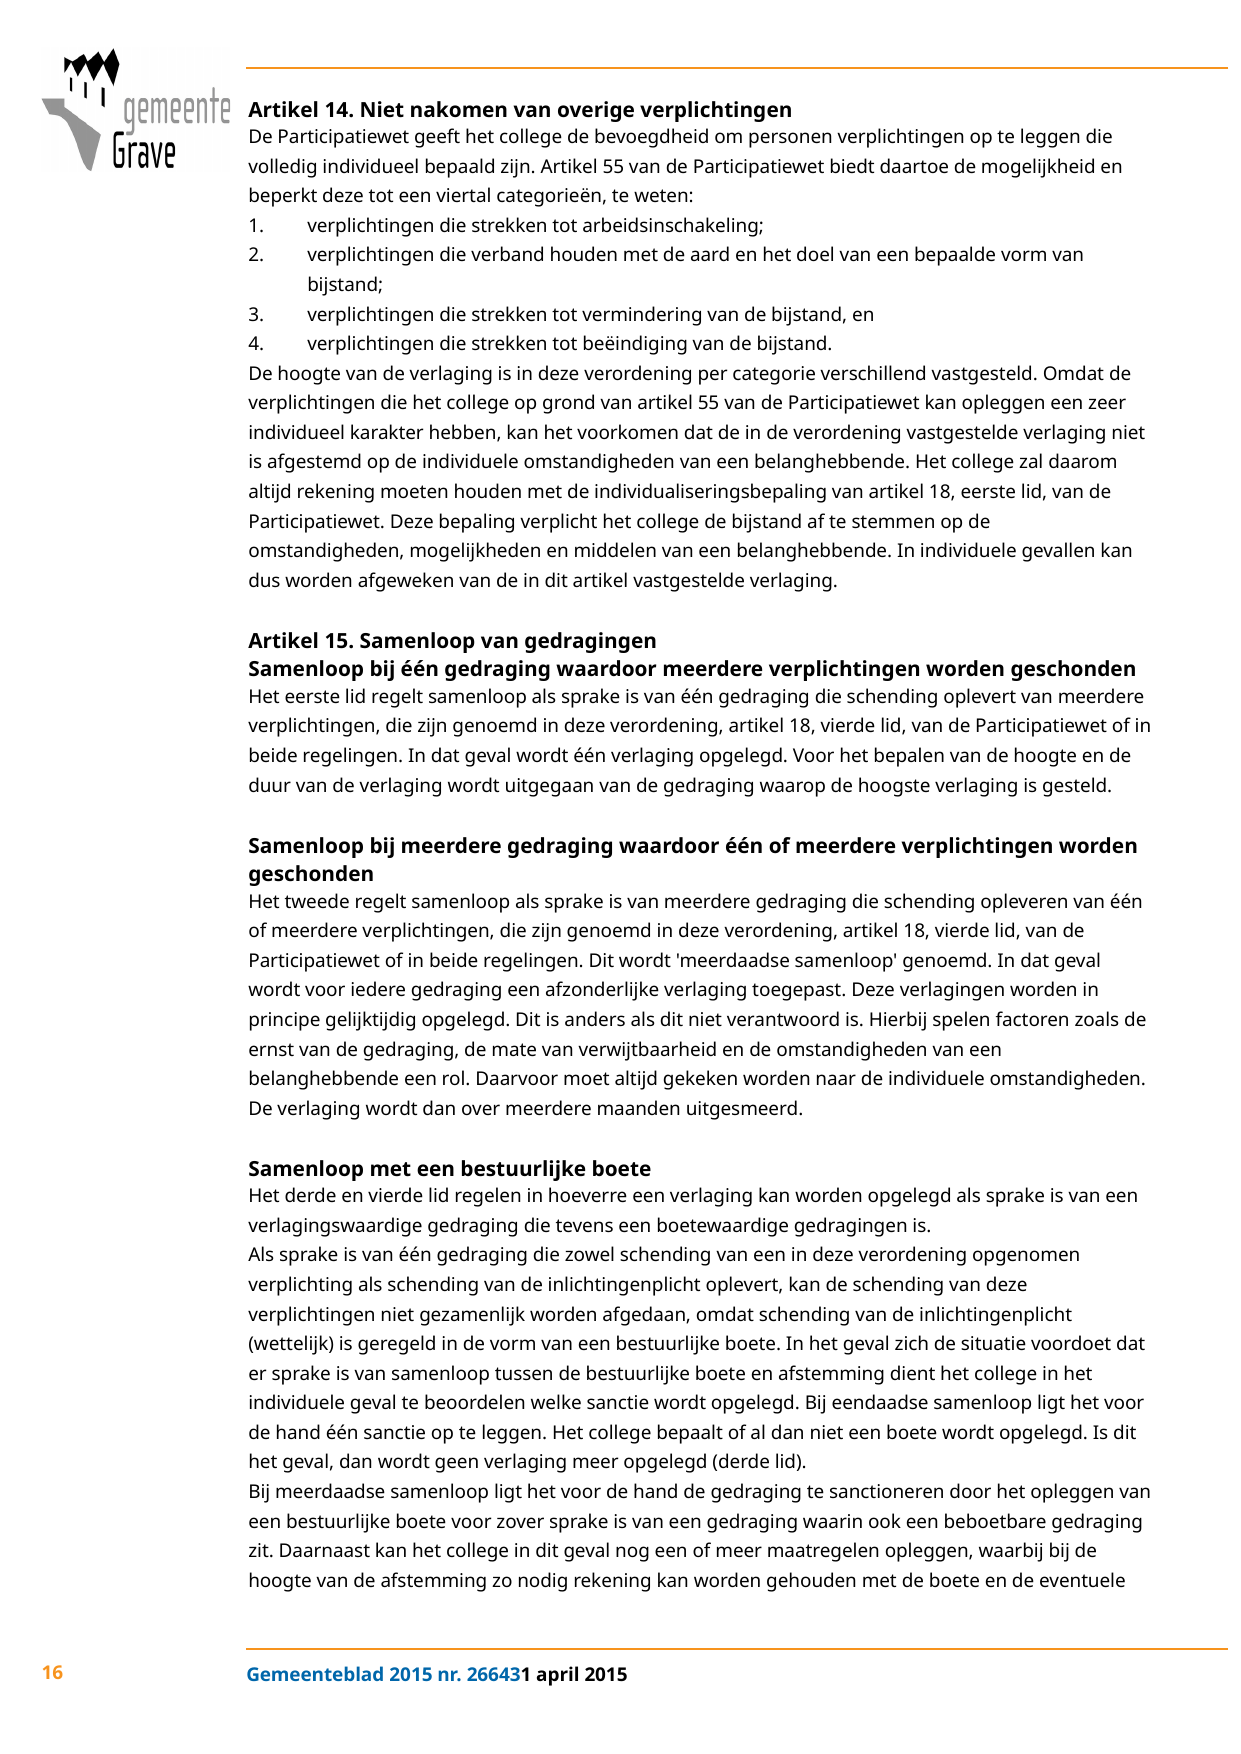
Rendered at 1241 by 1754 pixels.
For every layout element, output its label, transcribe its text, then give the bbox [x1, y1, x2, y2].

text Artikel 15. Samenloop van gedragingen [248, 626, 1152, 654]
text Samenloop met een bestuurlijke boete [248, 1154, 1152, 1182]
text Samenloop bij één gedraging waardoor meerdere verplichtingen worden geschonden [248, 654, 1152, 683]
list verplichtingen die strekken tot beëindiging van de bijstand. [248, 330, 1152, 356]
picture [41, 47, 231, 172]
text Het derde en vierde lid regelen in hoeverre een verlaging kan worden opgelegd als sprake is van een verlagingswaardige gedraging die tevens een boetewaardige gedragingen is. [248, 1182, 1152, 1238]
text Als sprake is van één gedraging die zowel schending van een in deze verordening opgenomen verplichting als schending van de inlichtingenplicht oplevert, kan de schending van deze verplichtingen niet gezamenlijk worden afgedaan, omdat schending van de inlichtingenplicht (wettelijk) is geregeld in de vorm van een bestuurlijke boete. In het geval zich de situatie voordoet dat er sprake is van samenloop tussen de bestuurlijke boete en afstemming dient het college in het individuele geval te beoordelen welke sanctie wordt opgelegd. Bij eendaadse samenloop ligt het voor de hand één sanctie op te leggen. Het college bepaalt of al dan niet een boete wordt opgelegd. Is dit het geval, dan wordt geen verlaging meer opgelegd (derde lid). [248, 1242, 1152, 1474]
text Samenloop bij meerdere gedraging waardoor één of meerdere verplichtingen worden geschonden [248, 831, 1152, 888]
text De hoogte van de verlaging is in deze verordening per categorie verschillend vastgesteld. Omdat de verplichtingen die het college op grond van artikel 55 van de Participatiewet kan opleggen een zeer individueel karakter hebben, kan het voorkomen dat de in de verordening vastgestelde verlaging niet is afgestemd op de individuele omstandigheden van een belanghebbende. Het college zal daarom altijd rekening moeten houden met de individualiseringsbepaling van artikel 18, eerste lid, van de Participatiewet. Deze bepaling verplicht het college de bijstand af te stemmen op de omstandigheden, mogelijkheden en middelen van een belanghebbende. In individuele gevallen kan dus worden afgeweken van de in dit artikel vastgestelde verlaging. [248, 360, 1152, 593]
text Artikel 14. Niet nakomen van overige verplichtingen [248, 95, 1152, 123]
text Bij meerdaadse samenloop ligt het voor de hand de gedraging te sanctioneren door het opleggen van een bestuurlijke boete voor zover sprake is van een gedraging waarin ook een beboetbare gedraging zit. Daarnaast kan het college in dit geval nog een of meer maatregelen opleggen, waarbij bij de hoogte van de afstemming zo nodig rekening kan worden gehouden met de boete en de eventuele [248, 1478, 1152, 1593]
list verplichtingen die verband houden met de aard en het doel van een bepaalde vorm van bijstand; [248, 242, 1152, 297]
list verplichtingen die strekken tot vermindering van de bijstand, en [248, 301, 1152, 326]
list verplichtingen die strekken tot arbeidsinschakeling; [248, 212, 1152, 238]
text Het eerste lid regelt samenloop als sprake is van één gedraging die schending oplevert van meerdere verplichtingen, die zijn genoemd in deze verordening, artikel 18, vierde lid, van de Participatiewet of in beide regelingen. In dat geval wordt één verlaging opgelegd. Voor het bepalen van de hoogte en de duur van de verlaging wordt uitgegaan van de gedraging waarop de hoogste verlaging is gesteld. [248, 683, 1152, 797]
text Het tweede regelt samenloop als sprake is van meerdere gedraging die schending opleveren van één of meerdere verplichtingen, die zijn genoemd in deze verordening, artikel 18, vierde lid, van de Participatiewet of in beide regelingen. Dit wordt 'meerdaadse samenloop' genoemd. In dat geval wordt voor iedere gedraging een afzonderlijke verlaging toegepast. Deze verlagingen worden in principe gelijktijdig opgelegd. Dit is anders als dit niet verantwoord is. Hierbij spelen factoren zoals de ernst van de gedraging, de mate van verwijtbaarheid en de omstandigheden van een belanghebbende een rol. Daarvoor moet altijd gekeken worden naar de individuele omstandigheden. De verlaging wordt dan over meerdere maanden uitgesmeerd. [248, 888, 1152, 1121]
text De Participatiewet geeft het college de bevoegdheid om personen verplichtingen op te leggen die volledig individueel bepaald zijn. Artikel 55 van de Participatiewet biedt daartoe de mogelijkheid en beperkt deze tot een viertal categorieën, te weten: [248, 123, 1152, 208]
